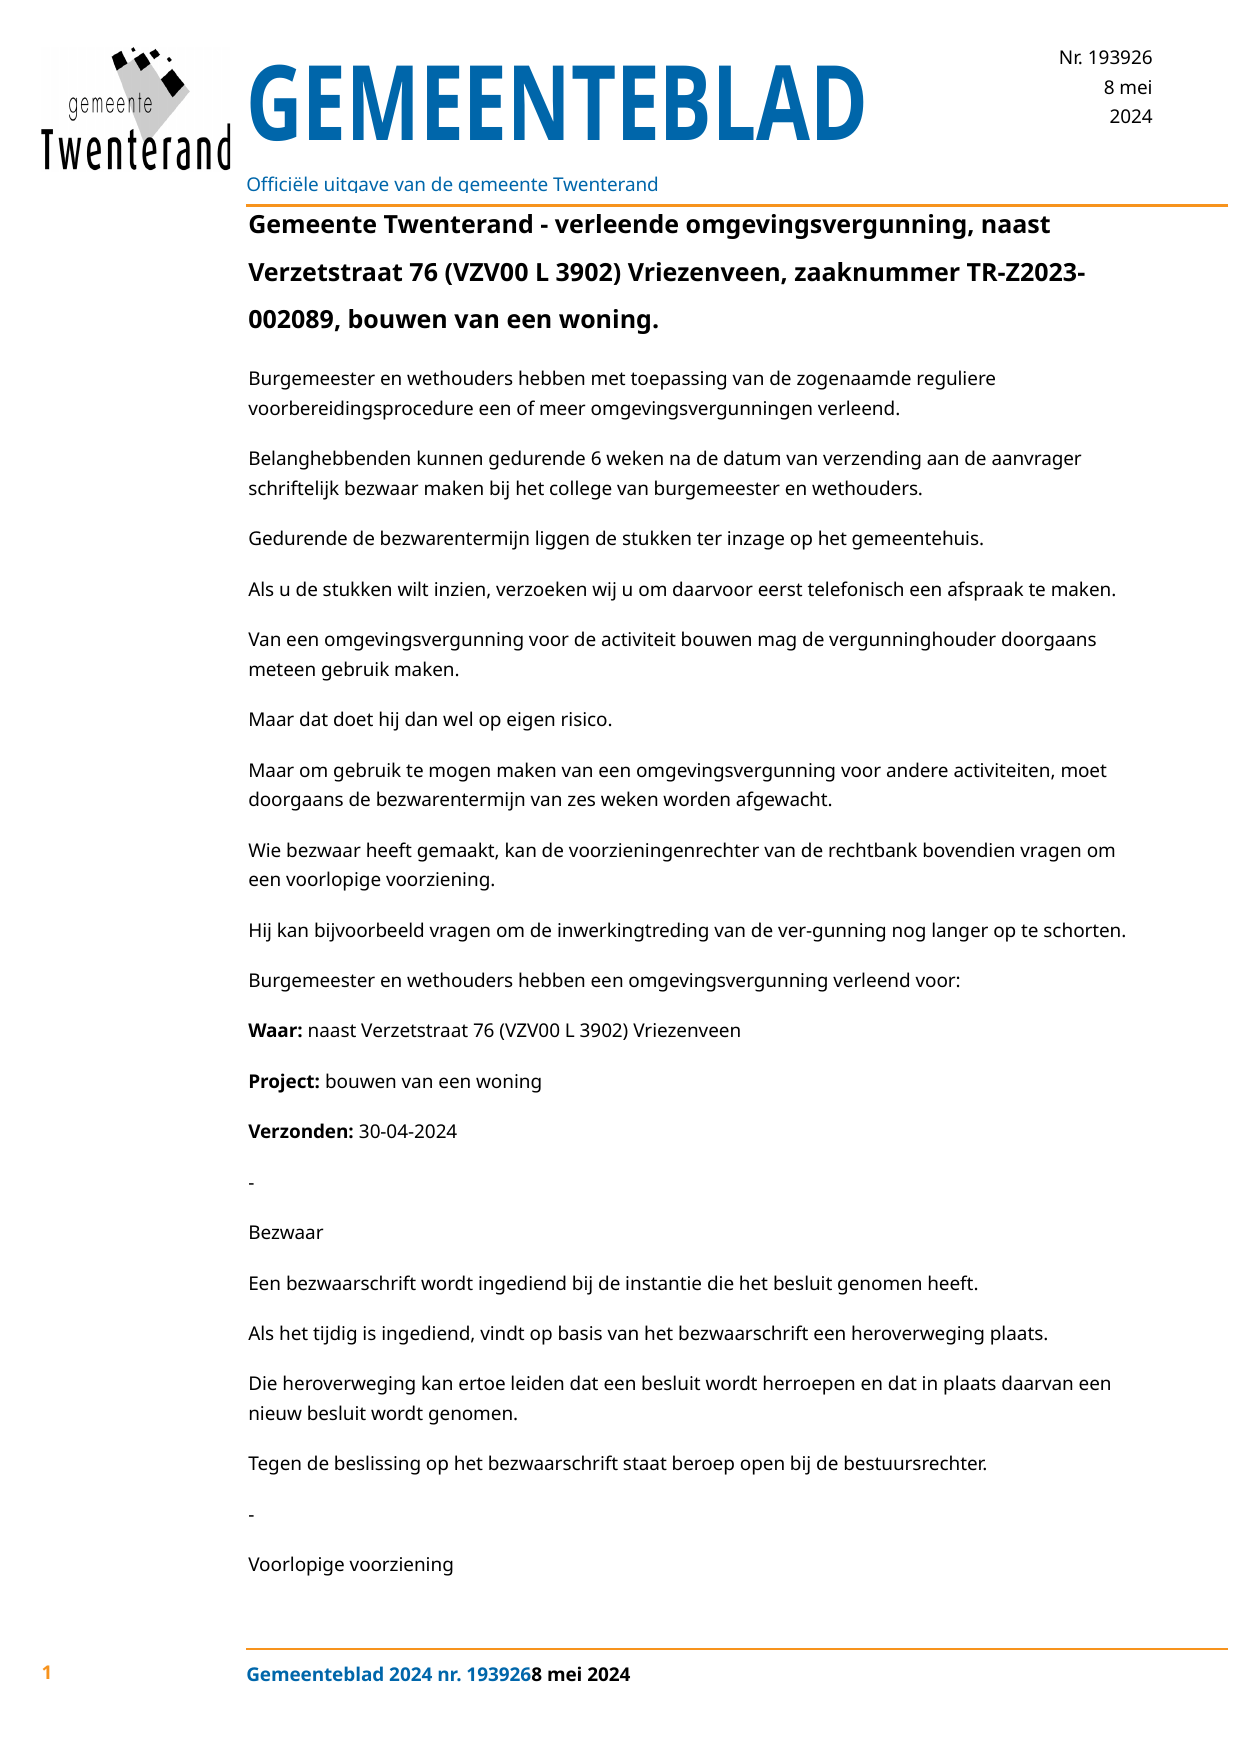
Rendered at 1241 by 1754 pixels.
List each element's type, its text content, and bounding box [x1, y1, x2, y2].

text Burgemeester en wethouders hebben een omgevingsvergunning verleend voor: [248, 967, 1152, 993]
text Project: bouwen van een woning [248, 1068, 1152, 1094]
text Als u de stukken wilt inzien, verzoeken wij u om daarvoor eerst telefonisch een afspraak te maken. [248, 576, 1152, 602]
text Burgemeester en wethouders hebben met toepassing van de zogenaamde reguliere voorbereidingsprocedure een of meer omgevingsvergunningen verleend. [248, 366, 1152, 421]
text Wie bezwaar heeft gemaakt, kan de voorzieningenrechter van de rechtbank bovendien vragen om een voorlopige voorziening. [248, 837, 1152, 892]
text Die heroverweging kan ertoe leiden dat een besluit wordt herroepen en dat in plaats daarvan een nieuw besluit wordt genomen. [248, 1371, 1152, 1426]
text Tegen de beslissing op het bezwaarschrift staat beroep open bij de bestuursrechter. [248, 1451, 1152, 1476]
text Waar: naast Verzetstraat 76 (VZV00 L 3902) Vriezenveen [248, 1018, 1152, 1043]
text Hij kan bijvoorbeeld vragen om de inwerkingtreding van de ver-gunning nog langer op te schorten. [248, 917, 1152, 942]
text Voorlopige voorziening [248, 1551, 1152, 1577]
text Verzonden: 30-04-2024 [248, 1118, 1152, 1144]
text Maar om gebruik te mogen maken van een omgevingsvergunning voor andere activiteiten, moet doorgaans de bezwarentermijn van zes weken worden afgewacht. [248, 757, 1152, 812]
text Als het tijdig is ingediend, vindt op basis van het bezwaarschrift een heroverweging plaats. [248, 1320, 1152, 1346]
text - [248, 1501, 1152, 1527]
text Van een omgevingsvergunning voor de activiteit bouwen mag de vergunninghouder doorgaans meteen gebruik maken. [248, 626, 1152, 682]
text Maar dat doet hij dan wel op eigen risico. [248, 706, 1152, 732]
text - [248, 1169, 1152, 1194]
text Een bezwaarschrift wordt ingediend bij de instantie die het besluit genomen heeft. [248, 1270, 1152, 1295]
picture [41, 47, 231, 172]
text Belanghebbenden kunnen gedurende 6 weken na de datum van verzending aan de aanvrager schriftelijk bezwaar maken bij het college van burgemeester en wethouders. [248, 446, 1152, 501]
text Bezwaar [248, 1219, 1152, 1245]
text Gedurende de bezwarentermijn liggen de stukken ter inzage op het gemeentehuis. [248, 526, 1152, 551]
text Gemeente Twenterand - verleende omgevingsvergunning, naast Verzetstraat 76 (VZV00 L 3902) Vriezenveen, zaaknummer TR-Z2023-002089, bouwen van een woning. [248, 207, 1152, 336]
